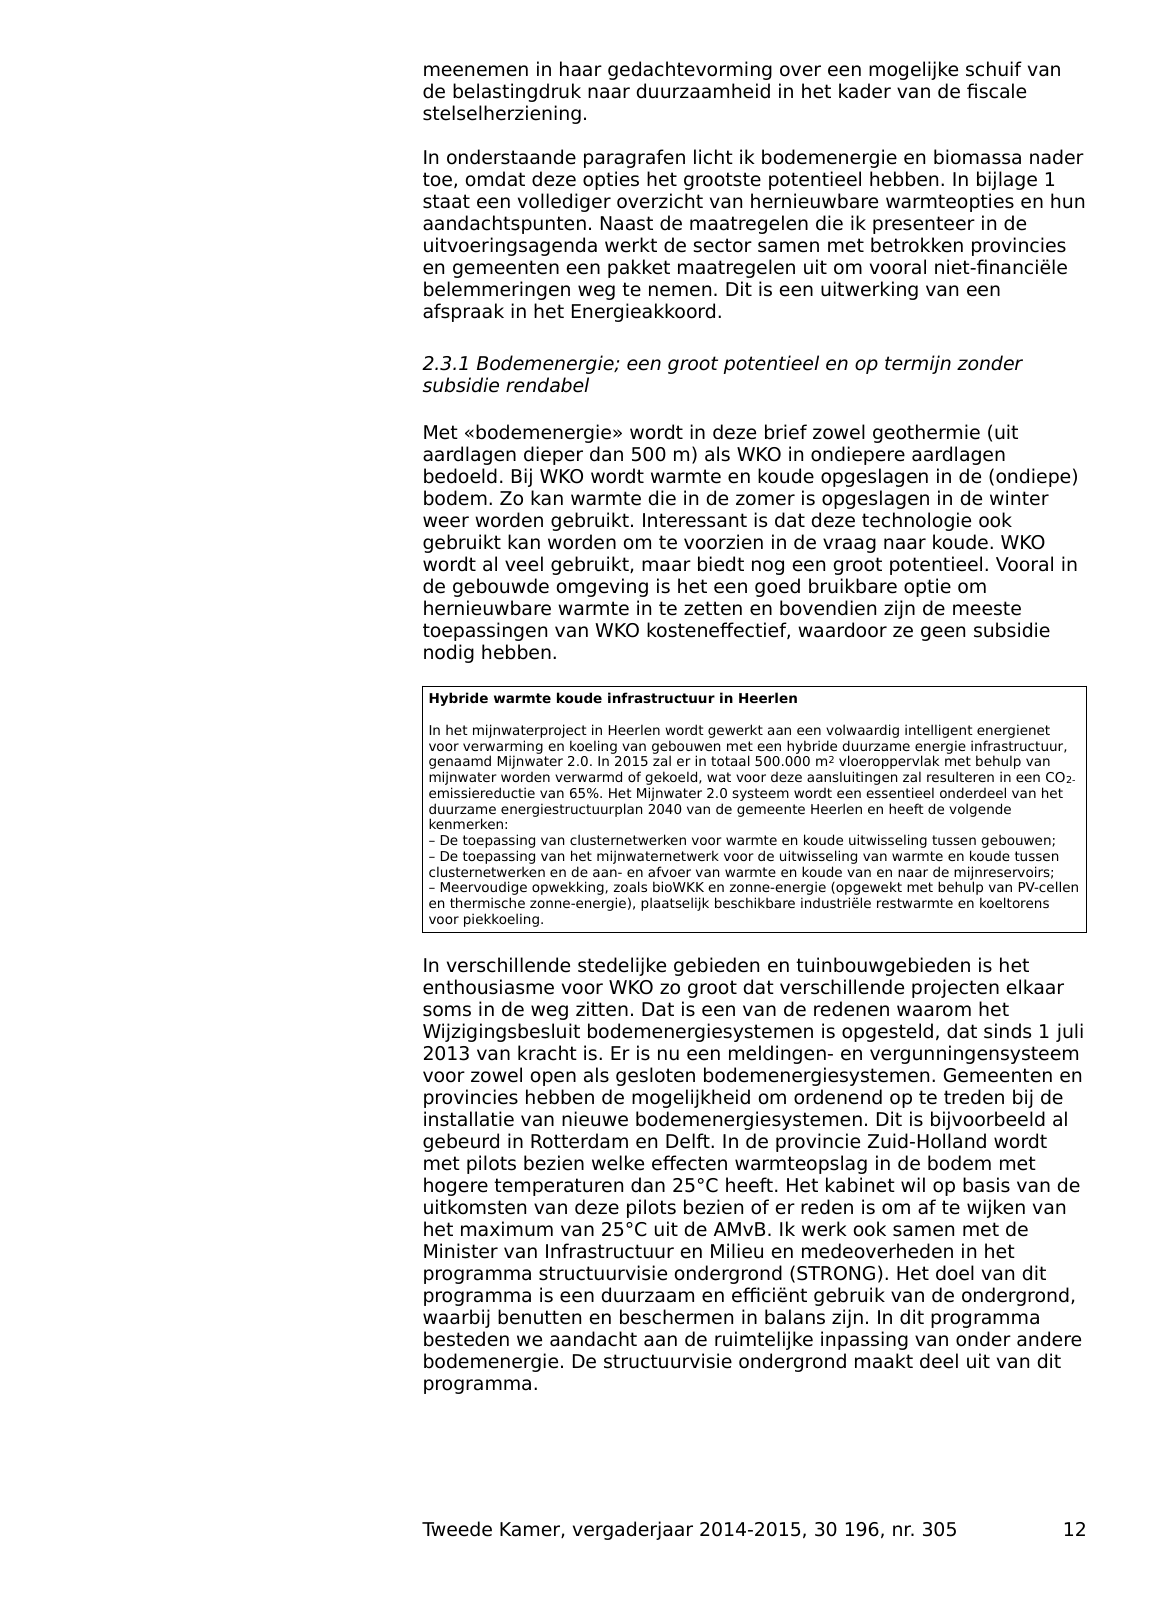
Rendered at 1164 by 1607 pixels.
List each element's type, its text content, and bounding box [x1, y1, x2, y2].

table_header Hybride warmte koude infrastructuur in Heerlen [423, 687, 1086, 707]
text In verschillende stedelijke gebieden en tuinbouwgebieden is het enthousiasme voor WKO zo groot dat verschillende projecten elkaar soms in de weg zitten. Dat is een van de redenen waarom het Wijzigingsbesluit bodemenergiesystemen is opgesteld, dat sinds 1 juli 2013 van kracht is. Er is nu een meldingen- en vergunningensysteem voor zowel open als gesloten bodemenergiesystemen. Gemeenten en provincies hebben de mogelijkheid om ordenend op te treden bij de installatie van nieuwe bodemenergiesystemen. Dit is bijvoorbeeld al gebeurd in Rotterdam en Delft. In de provincie Zuid-Holland wordt met pilots bezien welke effecten warmteopslag in de bodem met hogere temperaturen dan 25°C heeft. Het kabinet wil op basis van de uitkomsten van deze pilots bezien of er reden is om af te wijken van het maximum van 25°C uit de AMvB. Ik werk ook samen met de Minister van Infrastructuur en Milieu en medeoverheden in het programma structuurvisie ondergrond (STRONG). Het doel van dit programma is een duurzaam en efficiënt gebruik van de ondergrond, waarbij benutten en beschermen in balans zijn. In dit programma besteden we aandacht aan de ruimtelijke inpassing van onder andere bodemenergie. De structuurvisie ondergrond maakt deel uit van dit programma. [422, 955, 1087, 1395]
subtitle 2.3.1 Bodemenergie; een groot potentieel en op termijn zonder subsidie rendabel [422, 353, 1087, 397]
text meenemen in haar gedachtevorming over een mogelijke schuif van de belastingdruk naar duurzaamheid in het kader van de fiscale stelselherziening. [422, 59, 1087, 125]
table_cell In het mijnwaterproject in Heerlen wordt gewerkt aan een volwaardig intelligent energienet voor verwarming en koeling van gebouwen met een hybride duurzame energie infrastructuur, genaamd Mijnwater 2.0. In 2015 zal er in totaal 500.000 m2 vloeroppervlak met behulp van mijnwater worden verwarmd of gekoeld, wat voor deze aansluitingen zal resulteren in een CO2-emissiereductie van 65%. Het Mijnwater 2.0 systeem wordt een essentieel onderdeel van het duurzame energiestructuurplan 2040 van de gemeente Heerlen en heeft de volgende kenmerken: – De toepassing van clusternetwerken voor warmte en koude uitwisseling tussen gebouwen; – De toepassing van het mijnwaternetwerk voor de uitwisseling van warmte en koude tussen clusternetwerken en de aan- en afvoer van warmte en koude van en naar de mijnreservoirs; – Meervoudige opwekking, zoals bioWKK en zonne-energie (opgewekt met behulp van PV-cellen en thermische zonne-energie), plaatselijk beschikbare industriële restwarmte en koeltorens voor piekkoeling. [423, 723, 1086, 932]
text Met «bodemenergie» wordt in deze brief zowel geothermie (uit aardlagen dieper dan 500 m) als WKO in ondiepere aardlagen bedoeld. Bij WKO wordt warmte en koude opgeslagen in de (ondiepe) bodem. Zo kan warmte die in de zomer is opgeslagen in de winter weer worden gebruikt. Interessant is dat deze technologie ook gebruikt kan worden om te voorzien in de vraag naar koude. WKO wordt al veel gebruikt, maar biedt nog een groot potentieel. Vooral in de gebouwde omgeving is het een goed bruikbare optie om hernieuwbare warmte in te zetten en bovendien zijn de meeste toepassingen van WKO kosteneffectief, waardoor ze geen subsidie nodig hebben. [422, 422, 1087, 664]
text In onderstaande paragrafen licht ik bodemenergie en biomassa nader toe, omdat deze opties het grootste potentieel hebben. In bijlage 1 staat een vollediger overzicht van hernieuwbare warmteopties en hun aandachtspunten. Naast de maatregelen die ik presenteer in de uitvoeringsagenda werkt de sector samen met betrokken provincies en gemeenten een pakket maatregelen uit om vooral niet-financiële belemmeringen weg te nemen. Dit is een uitwerking van een afspraak in het Energieakkoord. [422, 147, 1087, 323]
table_cell [423, 707, 1086, 723]
